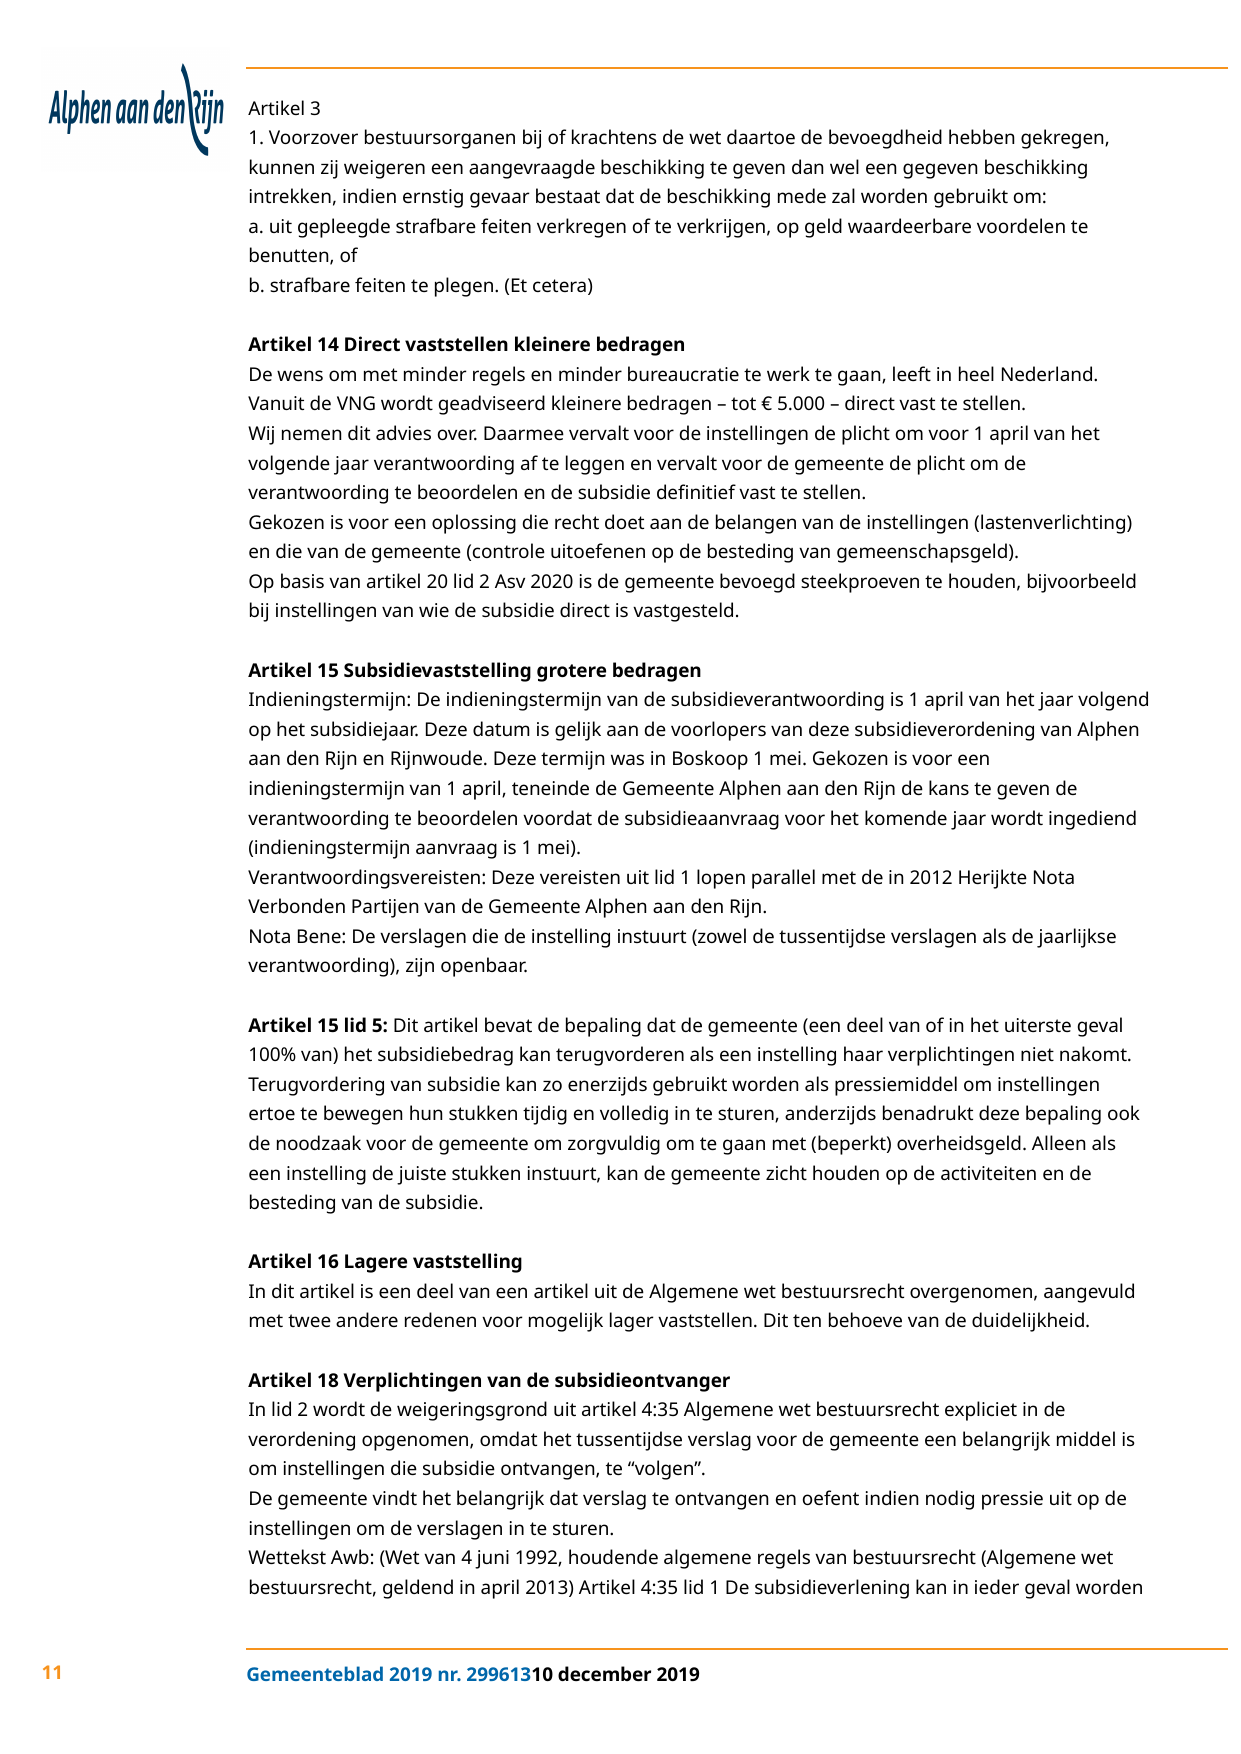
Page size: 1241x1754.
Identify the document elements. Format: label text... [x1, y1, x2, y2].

text Artikel 18 Verplichtingen van de subsidieontvanger [248, 1367, 1152, 1393]
text Wettekst Awb: (Wet van 4 juni 1992, houdende algemene regels van bestuursrecht (Algemene wet bestuursrecht, geldend in april 2013) Artikel 4:35 lid 1 De subsidieverlening kan in ieder geval worden [248, 1544, 1152, 1600]
text Nota Bene: De verslagen die de instelling instuurt (zowel de tussentijdse verslagen als de jaarlijkse verantwoording), zijn openbaar. [248, 923, 1152, 978]
text Artikel 14 Direct vaststellen kleinere bedragen [248, 331, 1152, 357]
text Artikel 3 [248, 95, 1152, 121]
text a. uit gepleegde strafbare feiten verkregen of te verkrijgen, op geld waardeerbare voordelen te benutten, of [248, 213, 1152, 268]
text Indieningstermijn: De indieningstermijn van de subsidieverantwoording is 1 april van het jaar volgend op het subsidiejaar. Deze datum is gelijk aan de voorlopers van deze subsidieverordening van Alphen aan den Rijn en Rijnwoude. Deze termijn was in Boskoop 1 mei. Gekozen is voor een indieningstermijn van 1 april, teneinde de Gemeente Alphen aan den Rijn de kans te geven de verantwoording te beoordelen voordat de subsidieaanvraag voor het komende jaar wordt ingediend (indieningstermijn aanvraag is 1 mei). [248, 686, 1152, 860]
text De gemeente vindt het belangrijk dat verslag te ontvangen en oefent indien nodig pressie uit op de instellingen om de verslagen in te sturen. [248, 1485, 1152, 1541]
text Artikel 15 Subsidievaststelling grotere bedragen [248, 657, 1152, 683]
text Verantwoordingsvereisten: Deze vereisten uit lid 1 lopen parallel met de in 2012 Herijkte Nota Verbonden Partijen van de Gemeente Alphen aan den Rijn. [248, 864, 1152, 919]
text De wens om met minder regels en minder bureaucratie te werk te gaan, leeft in heel Nederland. Vanuit de VNG wordt geadviseerd kleinere bedragen – tot € 5.000 – direct vast te stellen. [248, 361, 1152, 416]
picture [41, 47, 231, 172]
text Wij nemen dit advies over. Daarmee vervalt voor de instellingen de plicht om voor 1 april van het volgende jaar verantwoording af te leggen en vervalt voor de gemeente de plicht om de verantwoording te beoordelen en de subsidie definitief vast te stellen. [248, 420, 1152, 505]
text 1. Voorzover bestuursorganen bij of krachtens de wet daartoe de bevoegdheid hebben gekregen, kunnen zij weigeren een aangevraagde beschikking te geven dan wel een gegeven beschikking intrekken, indien ernstig gevaar bestaat dat de beschikking mede zal worden gebruikt om: [248, 124, 1152, 209]
text b. strafbare feiten te plegen. (Et cetera) [248, 272, 1152, 298]
text Artikel 15 lid 5: Dit artikel bevat de bepaling dat de gemeente (een deel van of in het uiterste geval 100% van) het subsidiebedrag kan terugvorderen als een instelling haar verplichtingen niet nakomt. Terugvordering van subsidie kan zo enerzijds gebruikt worden als pressiemiddel om instellingen ertoe te bewegen hun stukken tijdig en volledig in te sturen, anderzijds benadrukt deze bepaling ook de noodzaak voor de gemeente om zorgvuldig om te gaan met (beperkt) overheidsgeld. Alleen als een instelling de juiste stukken instuurt, kan de gemeente zicht houden op de activiteiten en de besteding van de subsidie. [248, 1012, 1152, 1215]
text Artikel 16 Lagere vaststelling [248, 1248, 1152, 1274]
text Gekozen is voor een oplossing die recht doet aan de belangen van de instellingen (lastenverlichting) en die van de gemeente (controle uitoefenen op de besteding van gemeenschapsgeld). [248, 509, 1152, 564]
text In dit artikel is een deel van een artikel uit de Algemene wet bestuursrecht overgenomen, aangevuld met twee andere redenen voor mogelijk lager vaststellen. Dit ten behoeve van de duidelijkheid. [248, 1278, 1152, 1333]
text Op basis van artikel 20 lid 2 Asv 2020 is de gemeente bevoegd steekproeven te houden, bijvoorbeeld bij instellingen van wie de subsidie direct is vastgesteld. [248, 568, 1152, 623]
text In lid 2 wordt de weigeringsgrond uit artikel 4:35 Algemene wet bestuursrecht expliciet in de verordening opgenomen, omdat het tussentijdse verslag voor de gemeente een belangrijk middel is om instellingen die subsidie ontvangen, te “volgen”. [248, 1396, 1152, 1481]
